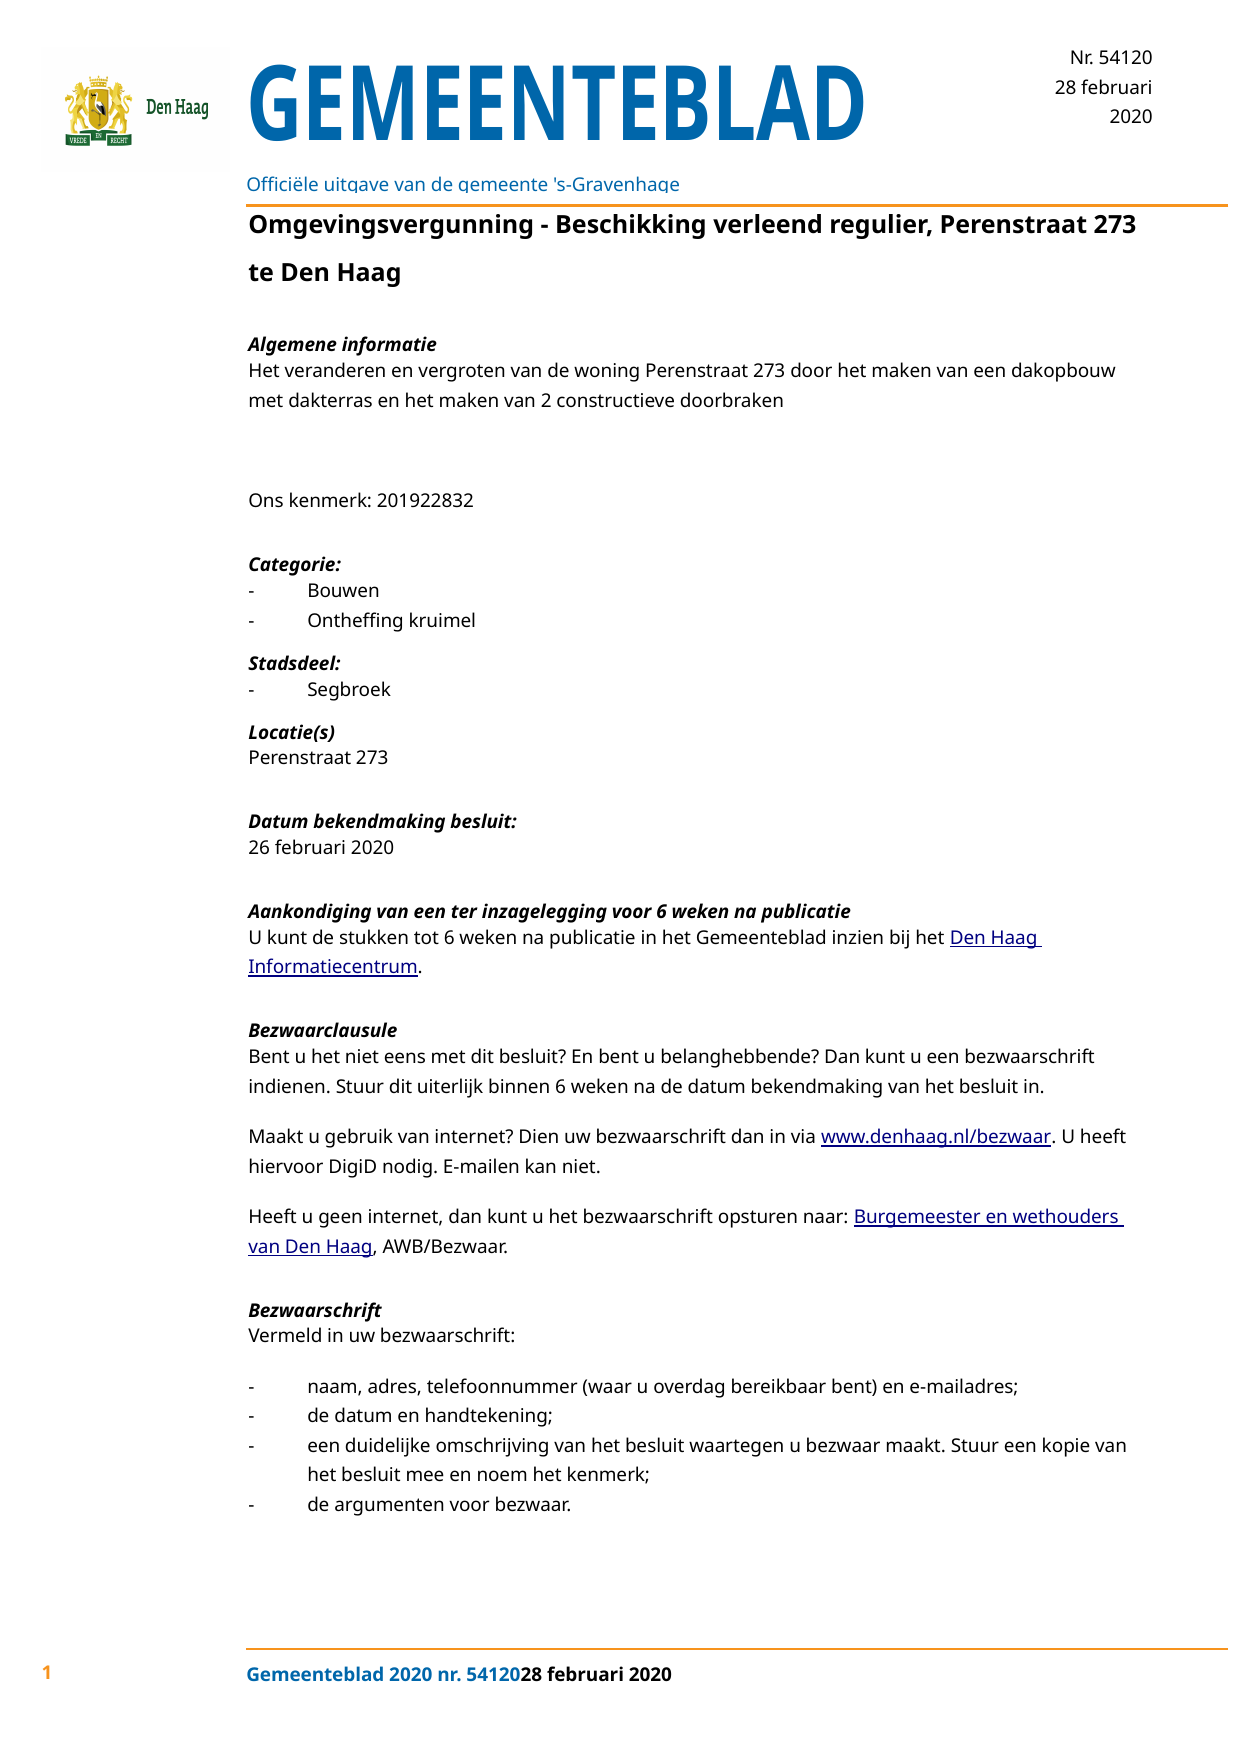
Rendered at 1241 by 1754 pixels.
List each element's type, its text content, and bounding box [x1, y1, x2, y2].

text Het veranderen en vergroten van de woning Perenstraat 273 door het maken van een dakopbouw met dakterras en het maken van 2 constructieve doorbraken [248, 357, 1152, 412]
text Omgevingsvergunning - Beschikking verleend regulier, Perenstraat 273 te Den Haag [248, 207, 1152, 288]
text Algemene informatie [248, 331, 1152, 357]
list Ontheffing kruimel [248, 607, 1152, 633]
list naam, adres, telefoonnummer (waar u overdag bereikbaar bent) en e-mailadres; [248, 1373, 1152, 1399]
text Bezwaarclausule [248, 1017, 1152, 1043]
text Aankondiging van een ter inzagelegging voor 6 weken na publicatie [248, 898, 1152, 924]
text Heeft u geen internet, dan kunt u het bezwaarschrift opsturen naar: Burgemeester en wethouders van Den Haag, AWB/Bezwaar. [248, 1203, 1152, 1258]
text 26 februari 2020 [248, 834, 1152, 860]
picture [41, 47, 231, 172]
text Maakt u gebruik van internet? Dien uw bezwaarschrift dan in via www.denhaag.nl/bezwaar. U heeft hiervoor DigiD nodig. E-mailen kan niet. [248, 1123, 1152, 1178]
list de argumenten voor bezwaar. [248, 1491, 1152, 1517]
list Segbroek [248, 676, 1152, 701]
text Bezwaarschrift [248, 1297, 1152, 1322]
list een duidelijke omschrijving van het besluit waartegen u bezwaar maakt. Stuur een kopie van het besluit mee en noem het kenmerk; [248, 1432, 1152, 1487]
list de datum en handtekening; [248, 1402, 1152, 1428]
text Categorie: [248, 552, 1152, 577]
text U kunt de stukken tot 6 weken na publicatie in het Gemeenteblad inzien bij het Den Haag Informatiecentrum. [248, 924, 1152, 979]
text Ons kenmerk: 201922832 [248, 488, 1152, 513]
text Locatie(s) [248, 719, 1152, 744]
list Bouwen [248, 577, 1152, 603]
text Vermeld in uw bezwaarschrift: [248, 1322, 1152, 1348]
text Perenstraat 273 [248, 744, 1152, 770]
text Bent u het niet eens met dit besluit? En bent u belanghebbende? Dan kunt u een bezwaarschrift indienen. Stuur dit uiterlijk binnen 6 weken na de datum bekendmaking van het besluit in. [248, 1043, 1152, 1098]
text Stadsdeel: [248, 650, 1152, 676]
text Datum bekendmaking besluit: [248, 808, 1152, 834]
